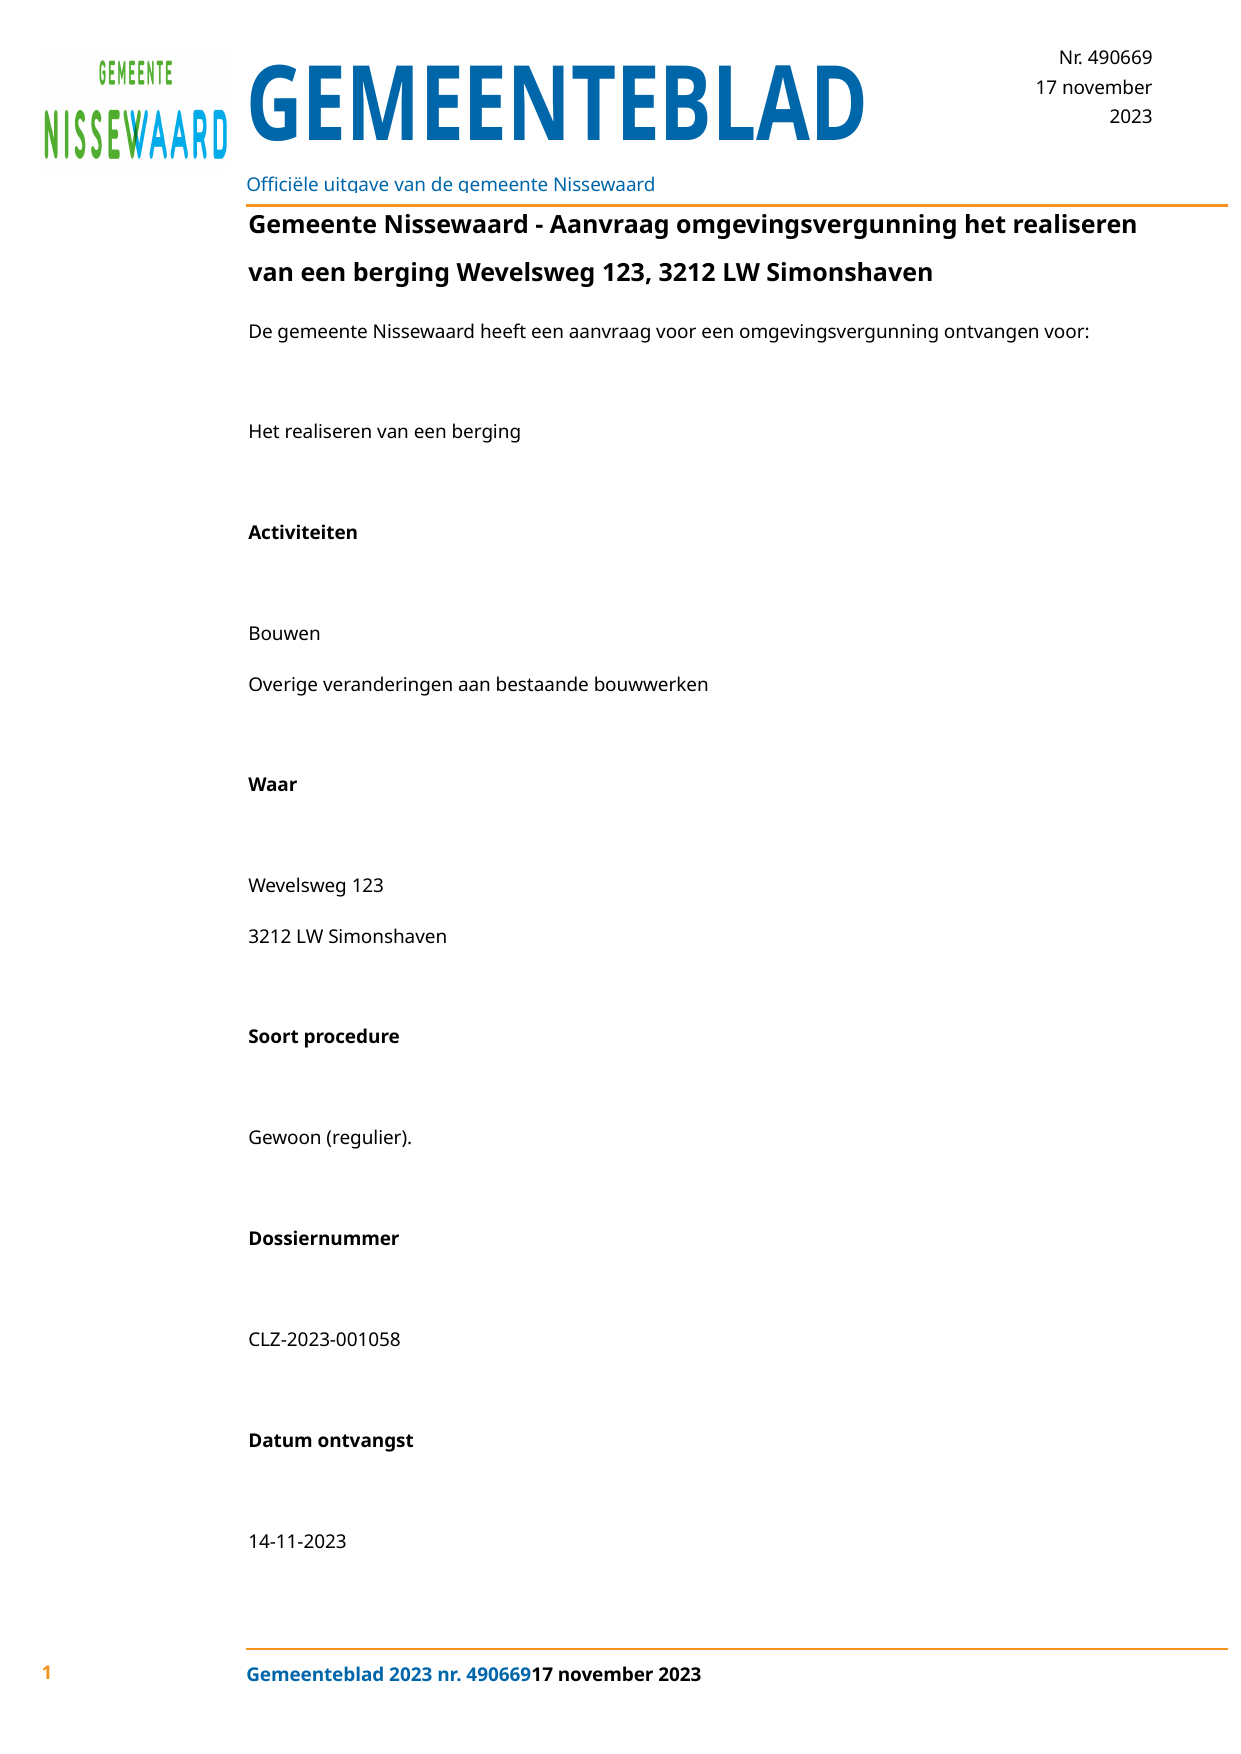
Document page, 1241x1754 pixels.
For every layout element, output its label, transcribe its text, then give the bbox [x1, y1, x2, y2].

text Datum ontvangst [248, 1427, 1152, 1453]
text Gemeente Nissewaard - Aanvraag omgevingsvergunning het realiseren van een berging Wevelsweg 123, 3212 LW Simonshaven [248, 207, 1152, 288]
text 3212 LW Simonshaven [248, 923, 1152, 949]
text De gemeente Nissewaard heeft een aanvraag voor een omgevingsvergunning ontvangen voor: [248, 318, 1152, 344]
text Activiteiten [248, 519, 1152, 545]
text 14-11-2023 [248, 1528, 1152, 1554]
text Waar [248, 772, 1152, 797]
text Overige veranderingen aan bestaande bouwwerken [248, 671, 1152, 697]
text Soort procedure [248, 1024, 1152, 1049]
picture [41, 47, 231, 172]
text Wevelsweg 123 [248, 872, 1152, 898]
text Gewoon (regulier). [248, 1124, 1152, 1150]
text Bouwen [248, 620, 1152, 646]
text Het realiseren van een berging [248, 419, 1152, 444]
text Dossiernummer [248, 1225, 1152, 1251]
text CLZ-2023-001058 [248, 1326, 1152, 1352]
